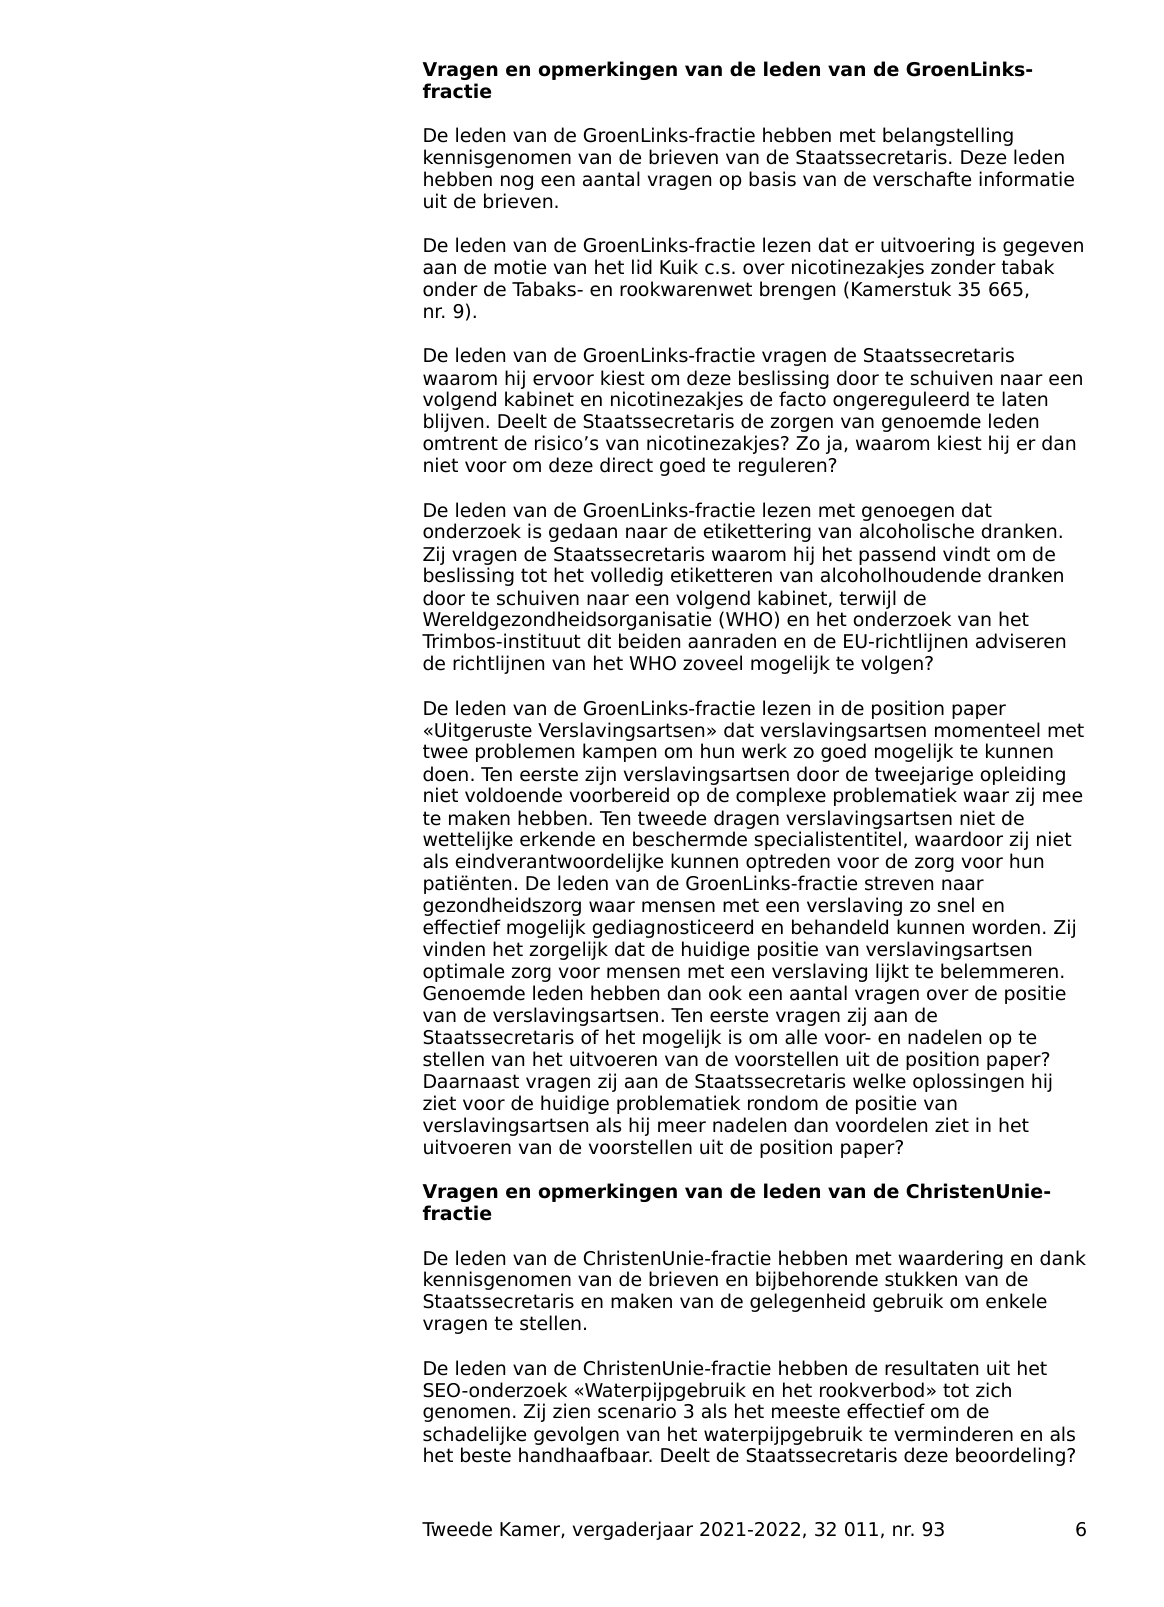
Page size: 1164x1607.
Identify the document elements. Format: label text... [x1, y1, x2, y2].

text De leden van de ChristenUnie-fractie hebben de resultaten uit het SEO-onderzoek «Waterpijpgebruik en het rookverbod» tot zich genomen. Zij zien scenario 3 als het meeste effectief om de schadelijke gevolgen van het waterpijpgebruik te verminderen en als het beste handhaafbaar. Deelt de Staatssecretaris deze beoordeling? [422, 1357, 1087, 1467]
subtitle Vragen en opmerkingen van de leden van de ChristenUnie-fractie [422, 1181, 1087, 1225]
text De leden van de GroenLinks-fractie lezen in de position paper «Uitgeruste Verslavingsartsen» dat verslavingsartsen momenteel met twee problemen kampen om hun werk zo goed mogelijk te kunnen doen. Ten eerste zijn verslavingsartsen door de tweejarige opleiding niet voldoende voorbereid op de complexe problematiek waar zij mee te maken hebben. Ten tweede dragen verslavingsartsen niet de wettelijke erkende en beschermde specialistentitel, waardoor zij niet als eindverantwoordelijke kunnen optreden voor de zorg voor hun patiënten. De leden van de GroenLinks-fractie streven naar gezondheidszorg waar mensen met een verslaving zo snel en effectief mogelijk gediagnosticeerd en behandeld kunnen worden. Zij vinden het zorgelijk dat de huidige positie van verslavingsartsen optimale zorg voor mensen met een verslaving lijkt te belemmeren. Genoemde leden hebben dan ook een aantal vragen over de positie van de verslavingsartsen. Ten eerste vragen zij aan de Staatssecretaris of het mogelijk is om alle voor- en nadelen op te stellen van het uitvoeren van de voorstellen uit de position paper? Daarnaast vragen zij aan de Staatssecretaris welke oplossingen hij ziet voor de huidige problematiek rondom de positie van verslavingsartsen als hij meer nadelen dan voordelen ziet in het uitvoeren van de voorstellen uit de position paper? [422, 697, 1087, 1159]
subtitle Vragen en opmerkingen van de leden van de GroenLinks-fractie [422, 59, 1087, 103]
text De leden van de GroenLinks-fractie lezen dat er uitvoering is gegeven aan de motie van het lid Kuik c.s. over nicotinezakjes zonder tabak onder de Tabaks- en rookwarenwet brengen (Kamerstuk 35 665, nr. 9). [422, 235, 1087, 323]
text De leden van de ChristenUnie-fractie hebben met waardering en dank kennisgenomen van de brieven en bijbehorende stukken van de Staatssecretaris en maken van de gelegenheid gebruik om enkele vragen te stellen. [422, 1247, 1087, 1335]
text De leden van de GroenLinks-fractie vragen de Staatssecretaris waarom hij ervoor kiest om deze beslissing door te schuiven naar een volgend kabinet en nicotinezakjes de facto ongereguleerd te laten blijven. Deelt de Staatssecretaris de zorgen van genoemde leden omtrent de risico’s van nicotinezakjes? Zo ja, waarom kiest hij er dan niet voor om deze direct goed te reguleren? [422, 345, 1087, 477]
text De leden van de GroenLinks-fractie hebben met belangstelling kennisgenomen van de brieven van de Staatssecretaris. Deze leden hebben nog een aantal vragen op basis van de verschafte informatie uit de brieven. [422, 125, 1087, 213]
text De leden van de GroenLinks-fractie lezen met genoegen dat onderzoek is gedaan naar de etikettering van alcoholische dranken. Zij vragen de Staatssecretaris waarom hij het passend vindt om de beslissing tot het volledig etiketteren van alcoholhoudende dranken door te schuiven naar een volgend kabinet, terwijl de Wereldgezondheidsorganisatie (WHO) en het onderzoek van het Trimbos-instituut dit beiden aanraden en de EU-richtlijnen adviseren de richtlijnen van het WHO zoveel mogelijk te volgen? [422, 499, 1087, 675]
